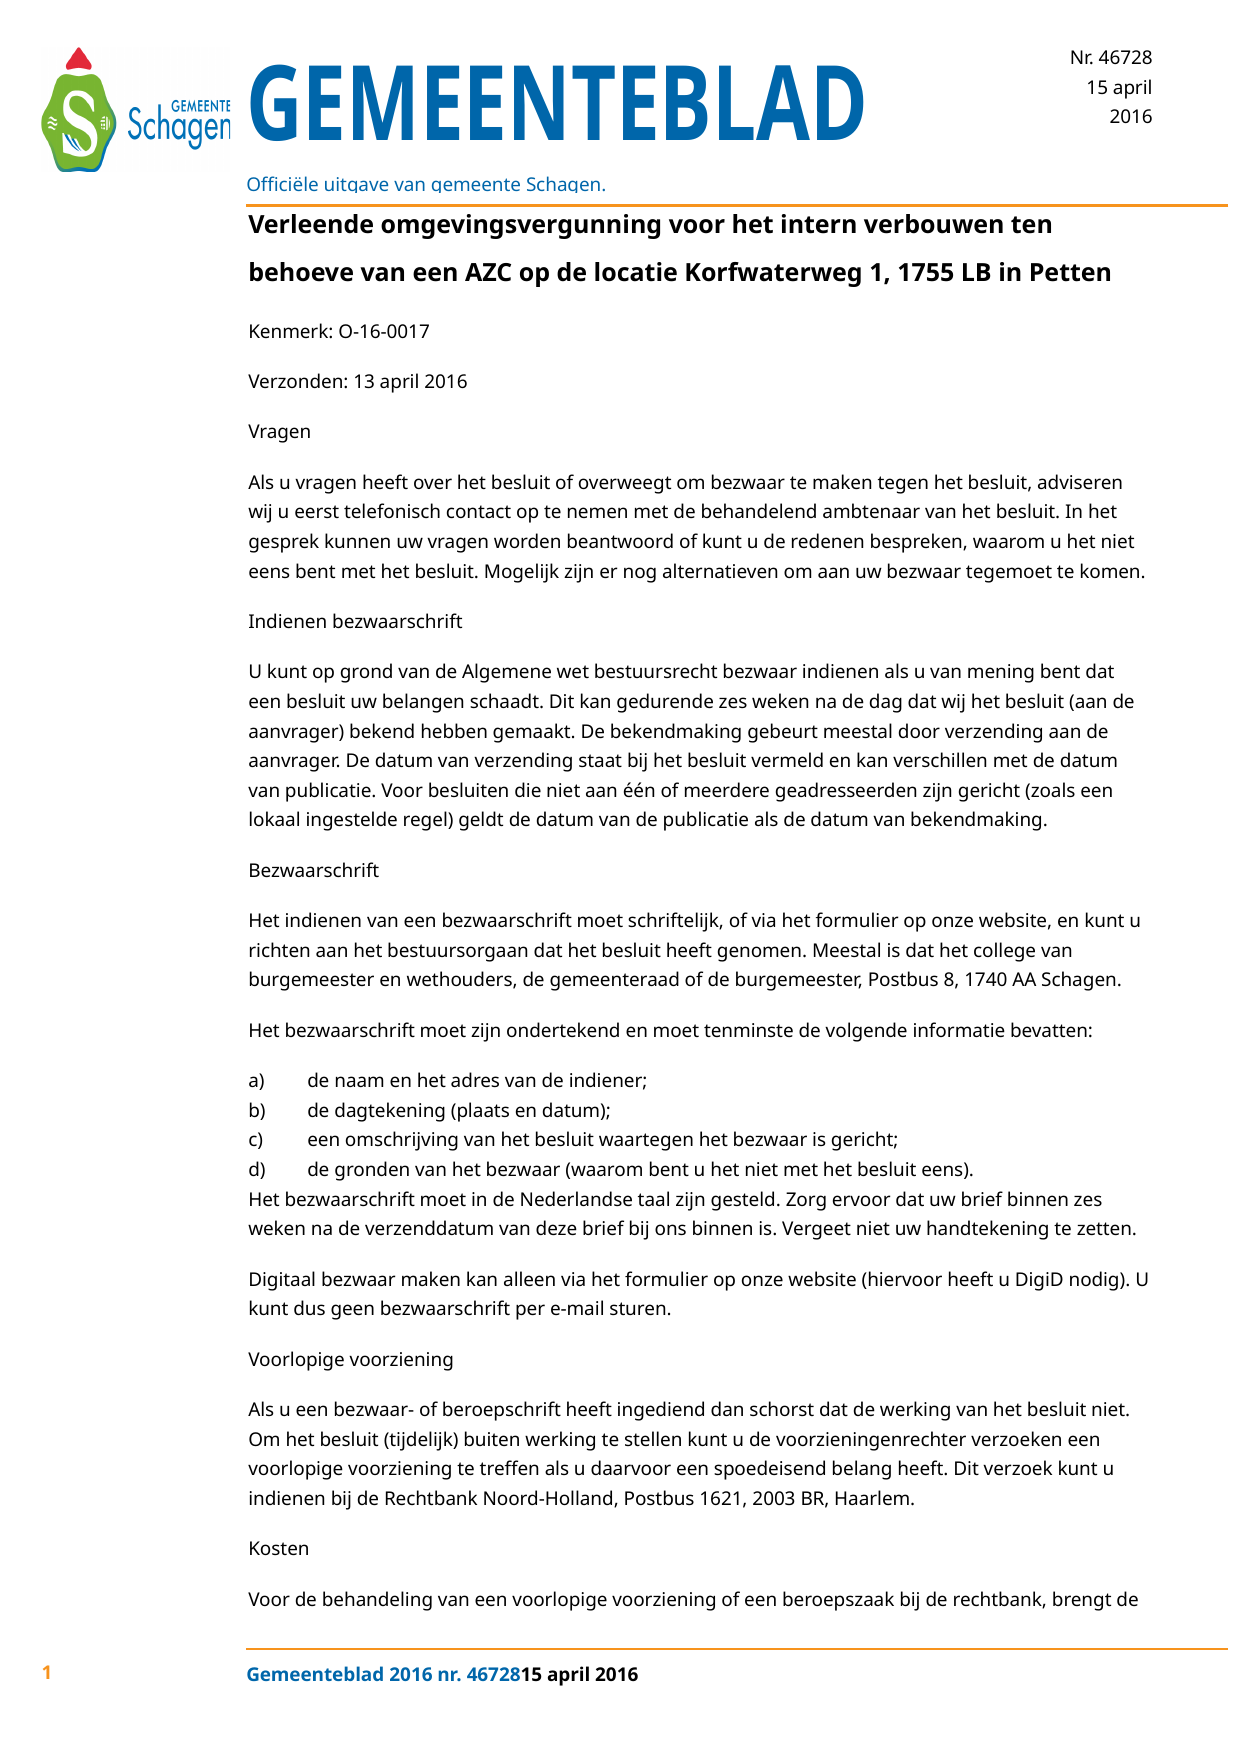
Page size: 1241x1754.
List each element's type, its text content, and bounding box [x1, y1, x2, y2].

picture [41, 47, 231, 172]
text Vragen [248, 419, 1152, 444]
text Als u een bezwaar- of beroepschrift heeft ingediend dan schorst dat de werking van het besluit niet. Om het besluit (tijdelijk) buiten werking te stellen kunt u de voorzieningenrechter verzoeken een voorlopige voorziening te treffen als u daarvoor een spoedeisend belang heeft. Dit verzoek kunt u indienen bij de Rechtbank Noord-Holland, Postbus 1621, 2003 BR, Haarlem. [248, 1396, 1152, 1511]
text Voor de behandeling van een voorlopige voorziening of een beroepszaak bij de rechtbank, brengt de [248, 1586, 1152, 1612]
list de dagtekening (plaats en datum); [248, 1097, 1152, 1123]
list de naam en het adres van de indiener; [248, 1067, 1152, 1093]
text Digitaal bezwaar maken kan alleen via het formulier op onze website (hiervoor heeft u DigiD nodig). U kunt dus geen bezwaarschrift per e-mail sturen. [248, 1266, 1152, 1321]
list een omschrijving van het besluit waartegen het bezwaar is gericht; [248, 1127, 1152, 1152]
text Het bezwaarschrift moet zijn ondertekend en moet tenminste de volgende informatie bevatten: [248, 1017, 1152, 1043]
text Als u vragen heeft over het besluit of overweegt om bezwaar te maken tegen het besluit, adviseren wij u eerst telefonisch contact op te nemen met de behandelend ambtenaar van het besluit. In het gesprek kunnen uw vragen worden beantwoord of kunt u de redenen bespreken, waarom u het niet eens bent met het besluit. Mogelijk zijn er nog alternatieven om aan uw bezwaar tegemoet te komen. [248, 469, 1152, 584]
text U kunt op grond van de Algemene wet bestuursrecht bezwaar indienen als u van mening bent dat een besluit uw belangen schaadt. Dit kan gedurende zes weken na de dag dat wij het besluit (aan de aanvrager) bekend hebben gemaakt. De bekendmaking gebeurt meestal door verzending aan de aanvrager. De datum van verzending staat bij het besluit vermeld en kan verschillen met de datum van publicatie. Voor besluiten die niet aan één of meerdere geadresseerden zijn gericht (zoals een lokaal ingestelde regel) geldt de datum van de publicatie als de datum van bekendmaking. [248, 659, 1152, 832]
text Bezwaarschrift [248, 857, 1152, 883]
text Verzonden: 13 april 2016 [248, 368, 1152, 394]
list de gronden van het bezwaar (waarom bent u het niet met het besluit eens). [248, 1156, 1152, 1182]
text Het indienen van een bezwaarschrift moet schriftelijk, of via het formulier op onze website, en kunt u richten aan het bestuursorgaan dat het besluit heeft genomen. Meestal is dat het college van burgemeester en wethouders, de gemeenteraad of de burgemeester, Postbus 8, 1740 AA Schagen. [248, 907, 1152, 992]
text Indienen bezwaarschrift [248, 608, 1152, 634]
text Het bezwaarschrift moet in de Nederlandse taal zijn gesteld. Zorg ervoor dat uw brief binnen zes weken na de verzenddatum van deze brief bij ons binnen is. Vergeet niet uw handtekening te zetten. [248, 1186, 1152, 1241]
text Kenmerk: O-16-0017 [248, 318, 1152, 344]
text Verleende omgevingsvergunning voor het intern verbouwen ten behoeve van een AZC op de locatie Korfwaterweg 1, 1755 LB in Petten [248, 207, 1152, 288]
text Kosten [248, 1535, 1152, 1561]
text Voorlopige voorziening [248, 1346, 1152, 1372]
